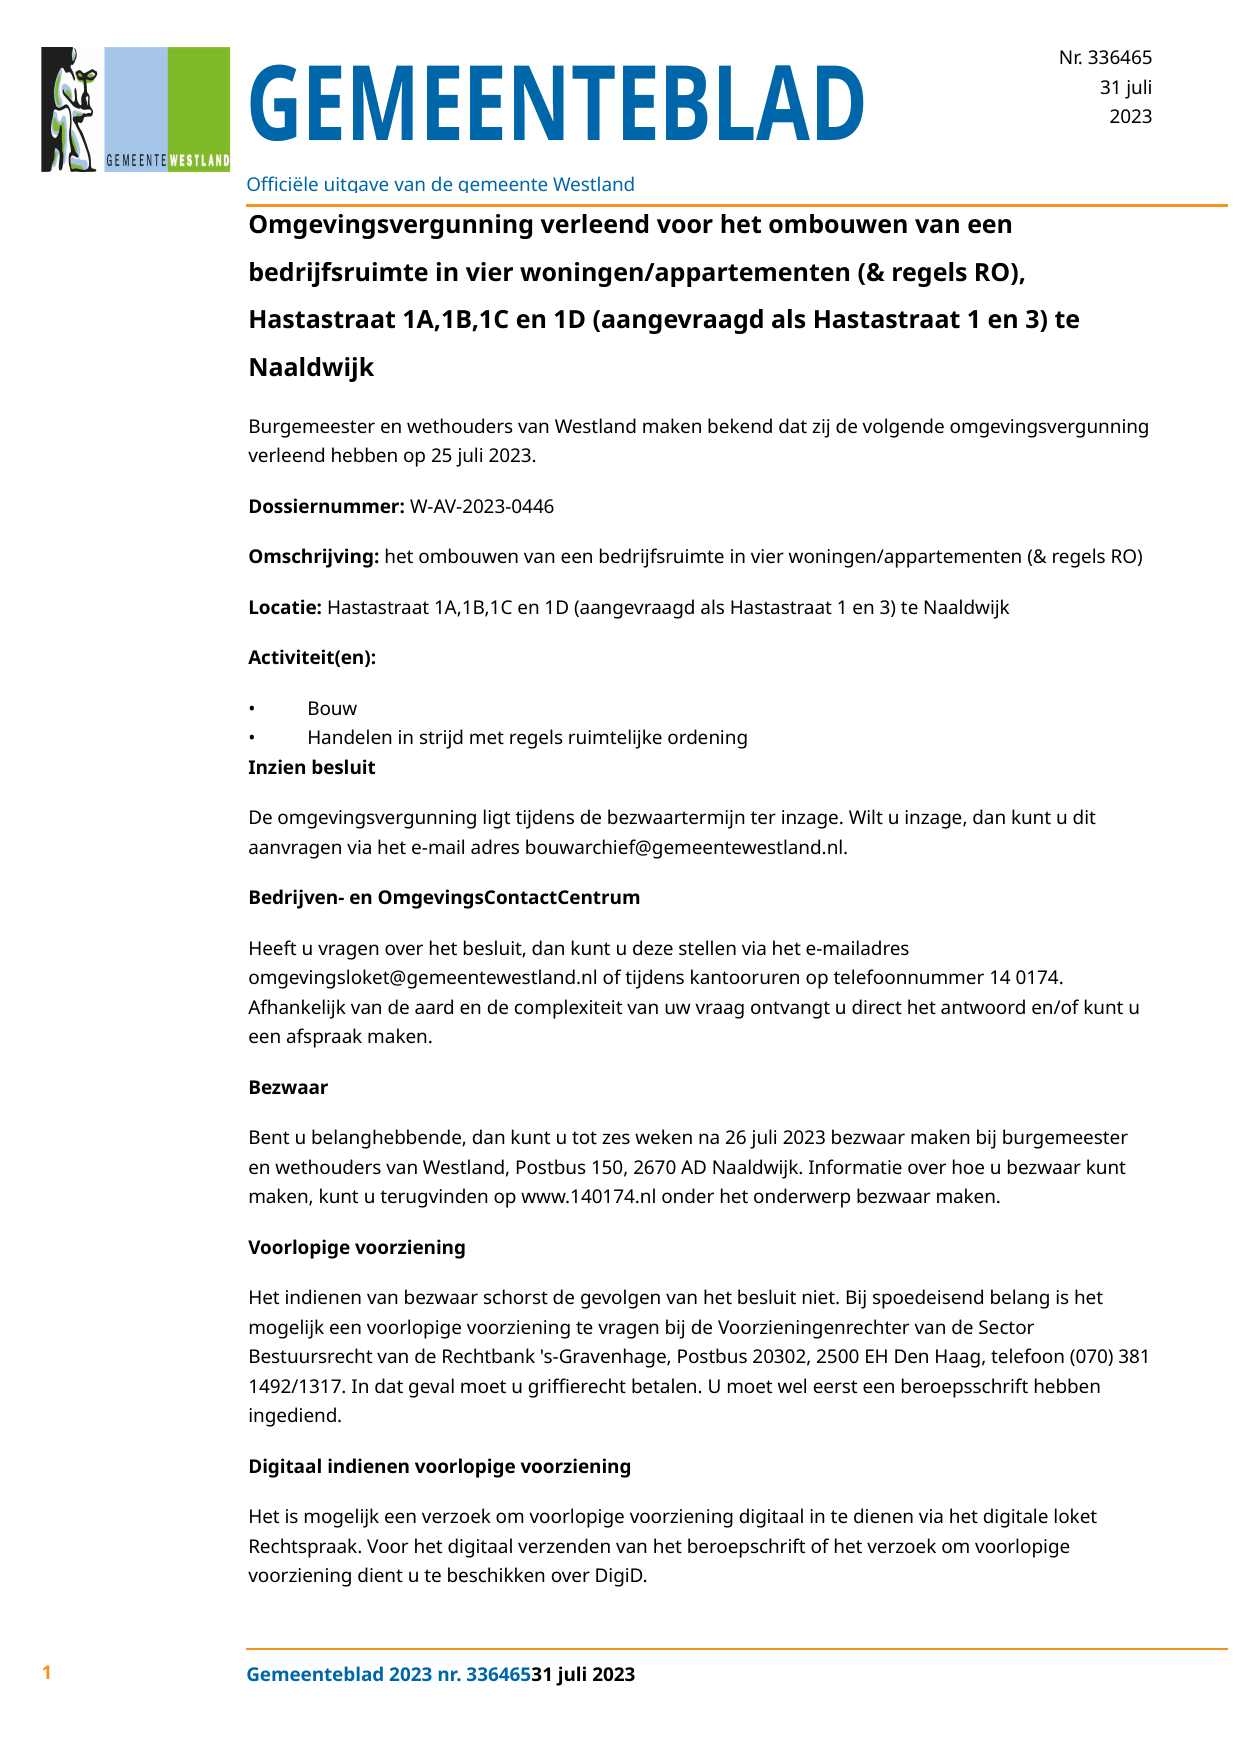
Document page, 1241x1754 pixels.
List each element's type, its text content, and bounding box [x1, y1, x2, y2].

text Het indienen van bezwaar schorst de gevolgen van het besluit niet. Bij spoedeisend belang is het mogelijk een voorlopige voorziening te vragen bij de Voorzieningenrechter van de Sector Bestuursrecht van de Rechtbank 's-Gravenhage, Postbus 20302, 2500 EH Den Haag, telefoon (070) 381 1492/1317. In dat geval moet u griffierecht betalen. U moet wel eerst een beroepsschrift hebben ingediend. [248, 1284, 1152, 1428]
text Digitaal indienen voorlopige voorziening [248, 1453, 1152, 1479]
text Het is mogelijk een verzoek om voorlopige voorziening digitaal in te dienen via het digitale loket Rechtspraak. Voor het digitaal verzenden van het beroepschrift of het verzoek om voorlopige voorziening dient u te beschikken over DigiD. [248, 1503, 1152, 1588]
text Burgemeester en wethouders van Westland maken bekend dat zij de volgende omgevingsvergunning verleend hebben op 25 juli 2023. [248, 413, 1152, 468]
list Bouw [248, 695, 1152, 721]
picture [41, 47, 231, 172]
text Heeft u vragen over het besluit, dan kunt u deze stellen via het e-mailadres omgevingsloket@gemeentewestland.nl of tijdens kantooruren op telefoonnummer 14 0174. Afhankelijk van de aard en de complexiteit van uw vraag ontvangt u direct het antwoord en/of kunt u een afspraak maken. [248, 935, 1152, 1049]
text Activiteit(en): [248, 644, 1152, 670]
text Bezwaar [248, 1074, 1152, 1100]
list Handelen in strijd met regels ruimtelijke ordening [248, 724, 1152, 750]
text De omgevingsvergunning ligt tijdens de bezwaartermijn ter inzage. Wilt u inzage, dan kunt u dit aanvragen via het e-mail adres bouwarchief@gemeentewestland.nl. [248, 804, 1152, 860]
text Bent u belanghebbende, dan kunt u tot zes weken na 26 juli 2023 bezwaar maken bij burgemeester en wethouders van Westland, Postbus 150, 2670 AD Naaldwijk. Informatie over hoe u bezwaar kunt maken, kunt u terugvinden op www.140174.nl onder het onderwerp bezwaar maken. [248, 1124, 1152, 1209]
text Voorlopige voorziening [248, 1234, 1152, 1260]
text Omgevingsvergunning verleend voor het ombouwen van een bedrijfsruimte in vier woningen/appartementen (& regels RO), Hastastraat 1A,1B,1C en 1D (aangevraagd als Hastastraat 1 en 3) te Naaldwijk [248, 207, 1152, 384]
text Bedrijven- en OmgevingsContactCentrum [248, 884, 1152, 910]
text Omschrijving: het ombouwen van een bedrijfsruimte in vier woningen/appartementen (& regels RO) [248, 543, 1152, 569]
text Dossiernummer: W-AV-2023-0446 [248, 493, 1152, 519]
text Locatie: Hastastraat 1A,1B,1C en 1D (aangevraagd als Hastastraat 1 en 3) te Naaldwijk [248, 594, 1152, 620]
text Inzien besluit [248, 754, 1152, 780]
